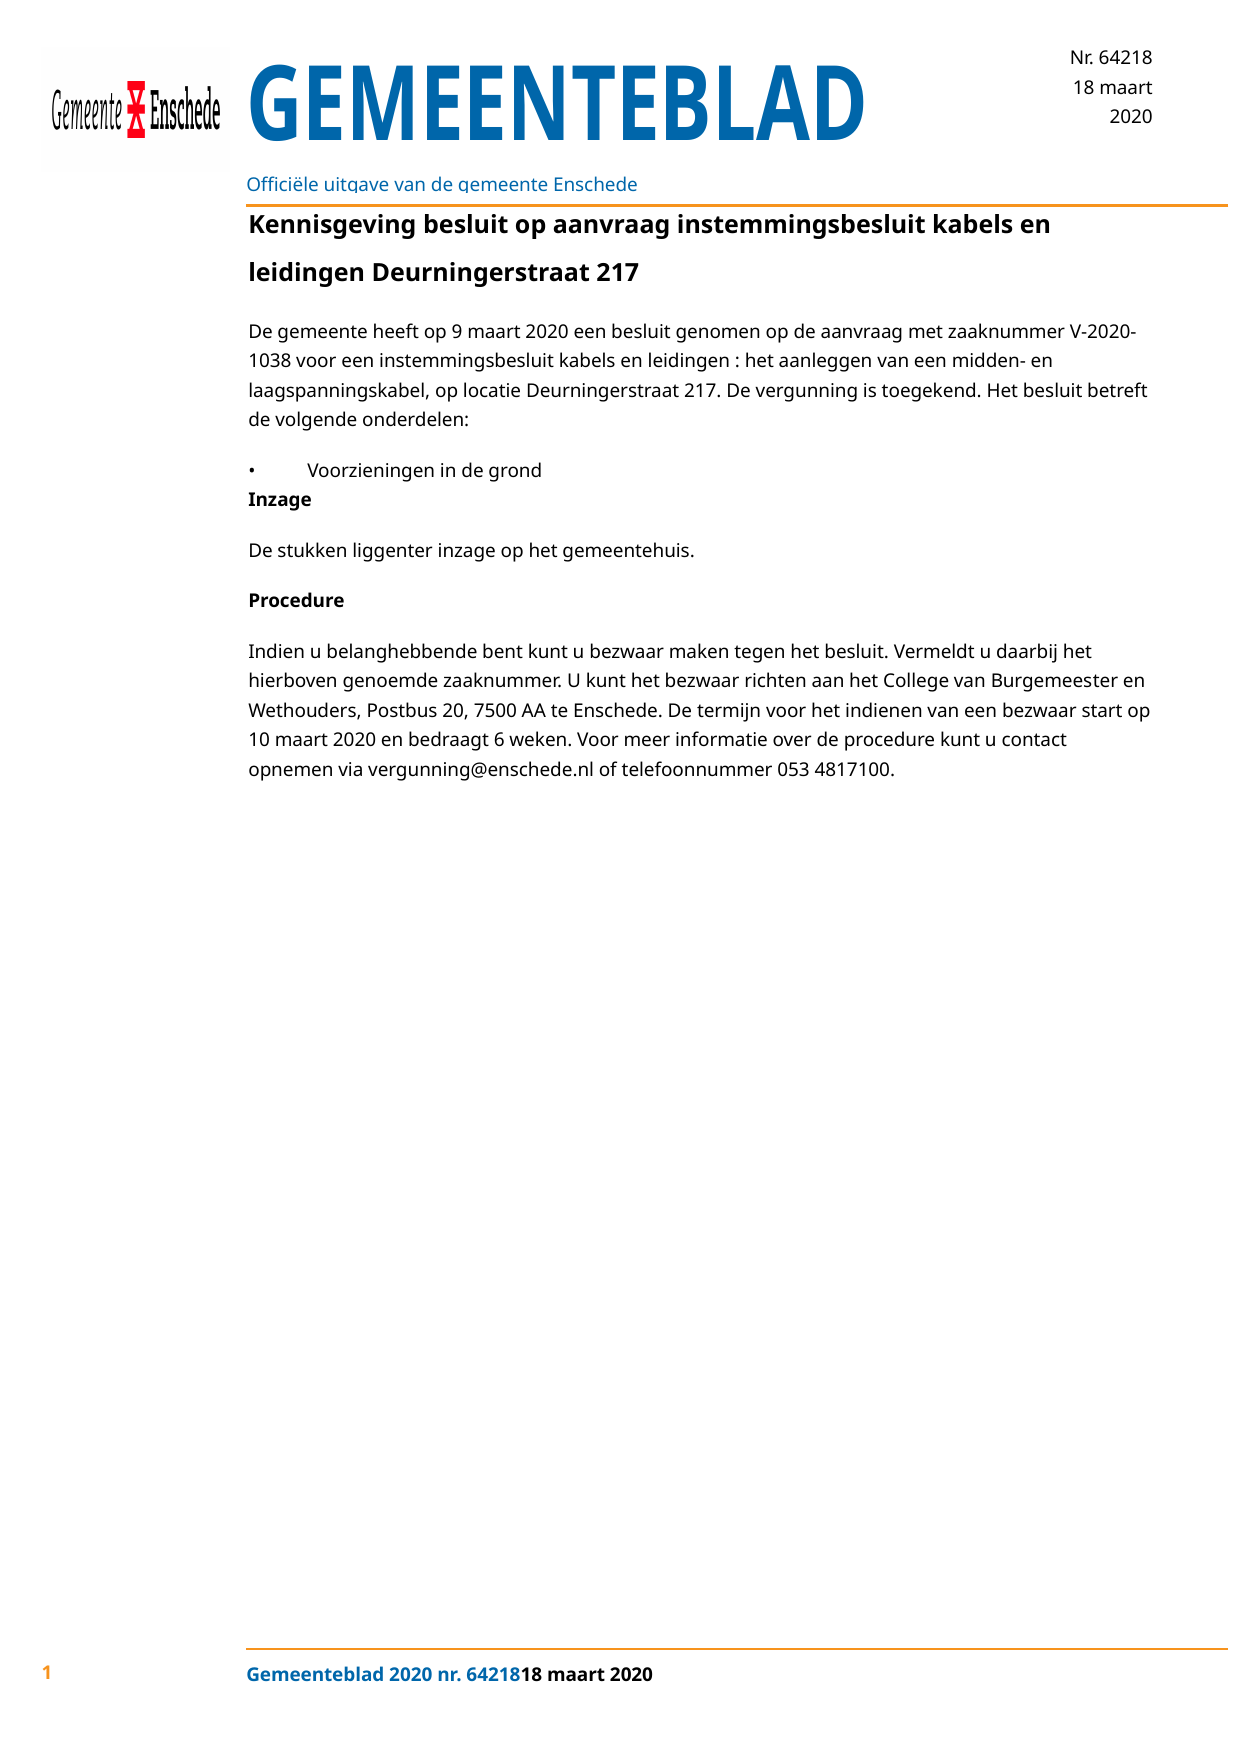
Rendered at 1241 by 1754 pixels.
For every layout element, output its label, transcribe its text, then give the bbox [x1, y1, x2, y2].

list Voorzieningen in de grond [248, 457, 1152, 483]
text Indien u belanghebbende bent kunt u bezwaar maken tegen het besluit. Vermeldt u daarbij het hierboven genoemde zaaknummer. U kunt het bezwaar richten aan het College van Burgemees­ter en Wethouders, Postbus 20, 7500 AA te Enschede. De termijn voor het indienen van een bezwaar start op 10 maart 2020 en bedraagt 6 weken. Voor meer informatie over de procedure kunt u contact opnemen via vergunning@enschede.nl of telefoonnummer 053 4817100. [248, 638, 1152, 782]
picture [41, 47, 231, 172]
text Kennisgeving besluit op aanvraag instemmingsbesluit kabels en leidingen Deurningerstraat 217 [248, 207, 1152, 288]
text De stukken liggenter inzage op het gemeentehuis. [248, 537, 1152, 563]
text Procedure [248, 587, 1152, 613]
text De gemeente heeft op 9 maart 2020 een besluit genomen op de aanvraag met zaaknummer V-2020-1038 voor een instemmingsbesluit kabels en leidingen : het aanleggen van een midden- en laagspanningskabel, op locatie Deurningerstraat 217. De vergunning is toegekend. Het besluit betreft de volgende onderdelen: [248, 318, 1152, 432]
text Inzage [248, 487, 1152, 512]
